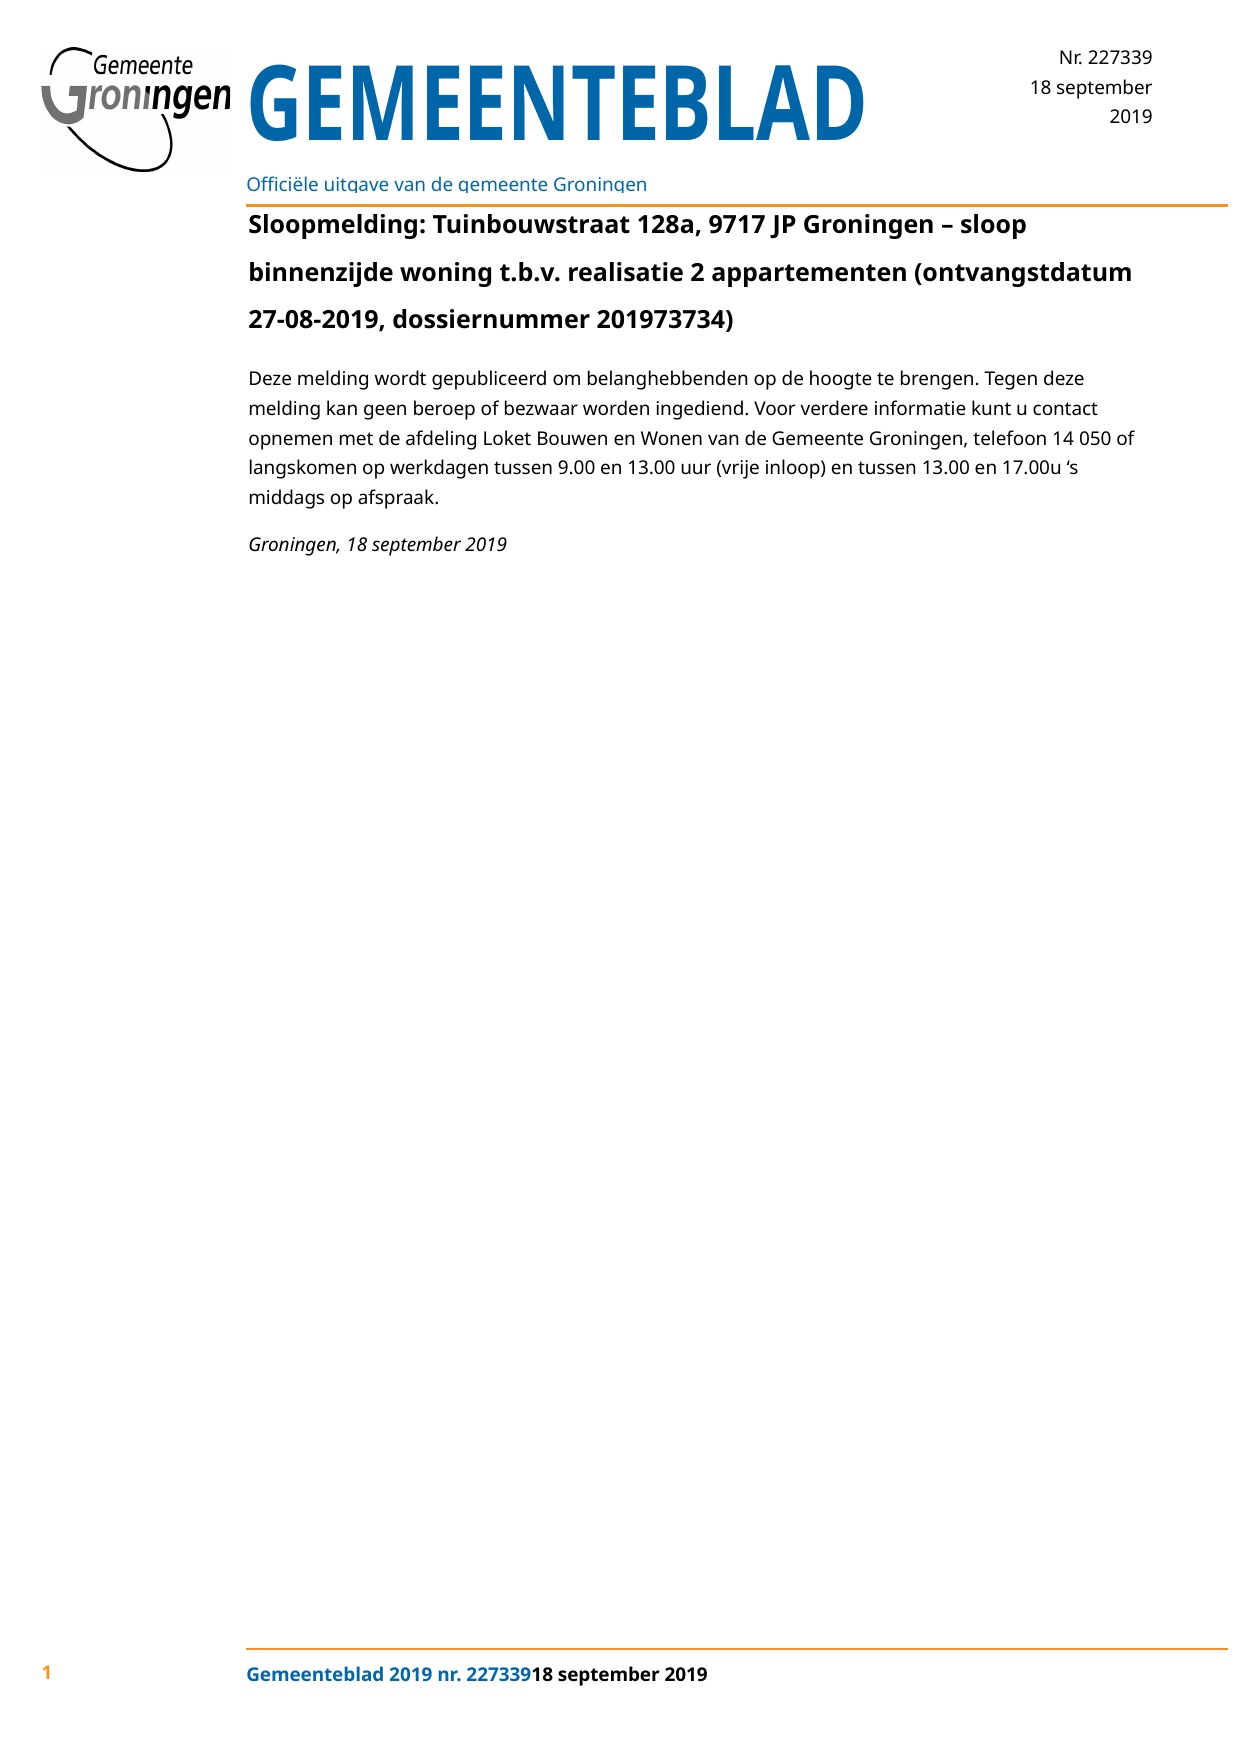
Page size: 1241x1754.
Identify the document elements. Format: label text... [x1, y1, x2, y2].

text Groningen, 18 september 2019 [248, 532, 1152, 557]
picture [41, 47, 231, 172]
text Deze melding wordt gepubliceerd om belanghebbenden op de hoogte te brengen. Tegen deze melding kan geen beroep of bezwaar worden ingediend. Voor verdere informatie kunt u contact opnemen met de afdeling Loket Bouwen en Wonen van de Gemeente Groningen, telefoon 14 050 of langskomen op werkdagen tussen 9.00 en 13.00 uur (vrije inloop) en tussen 13.00 en 17.00u ‘s middags op afspraak. [248, 366, 1152, 509]
text Sloopmelding: Tuinbouwstraat 128a, 9717 JP Groningen – sloop binnenzijde woning t.b.v. realisatie 2 appartementen (ontvangstdatum 27-08-2019, dossiernummer 201973734) [248, 207, 1152, 336]
